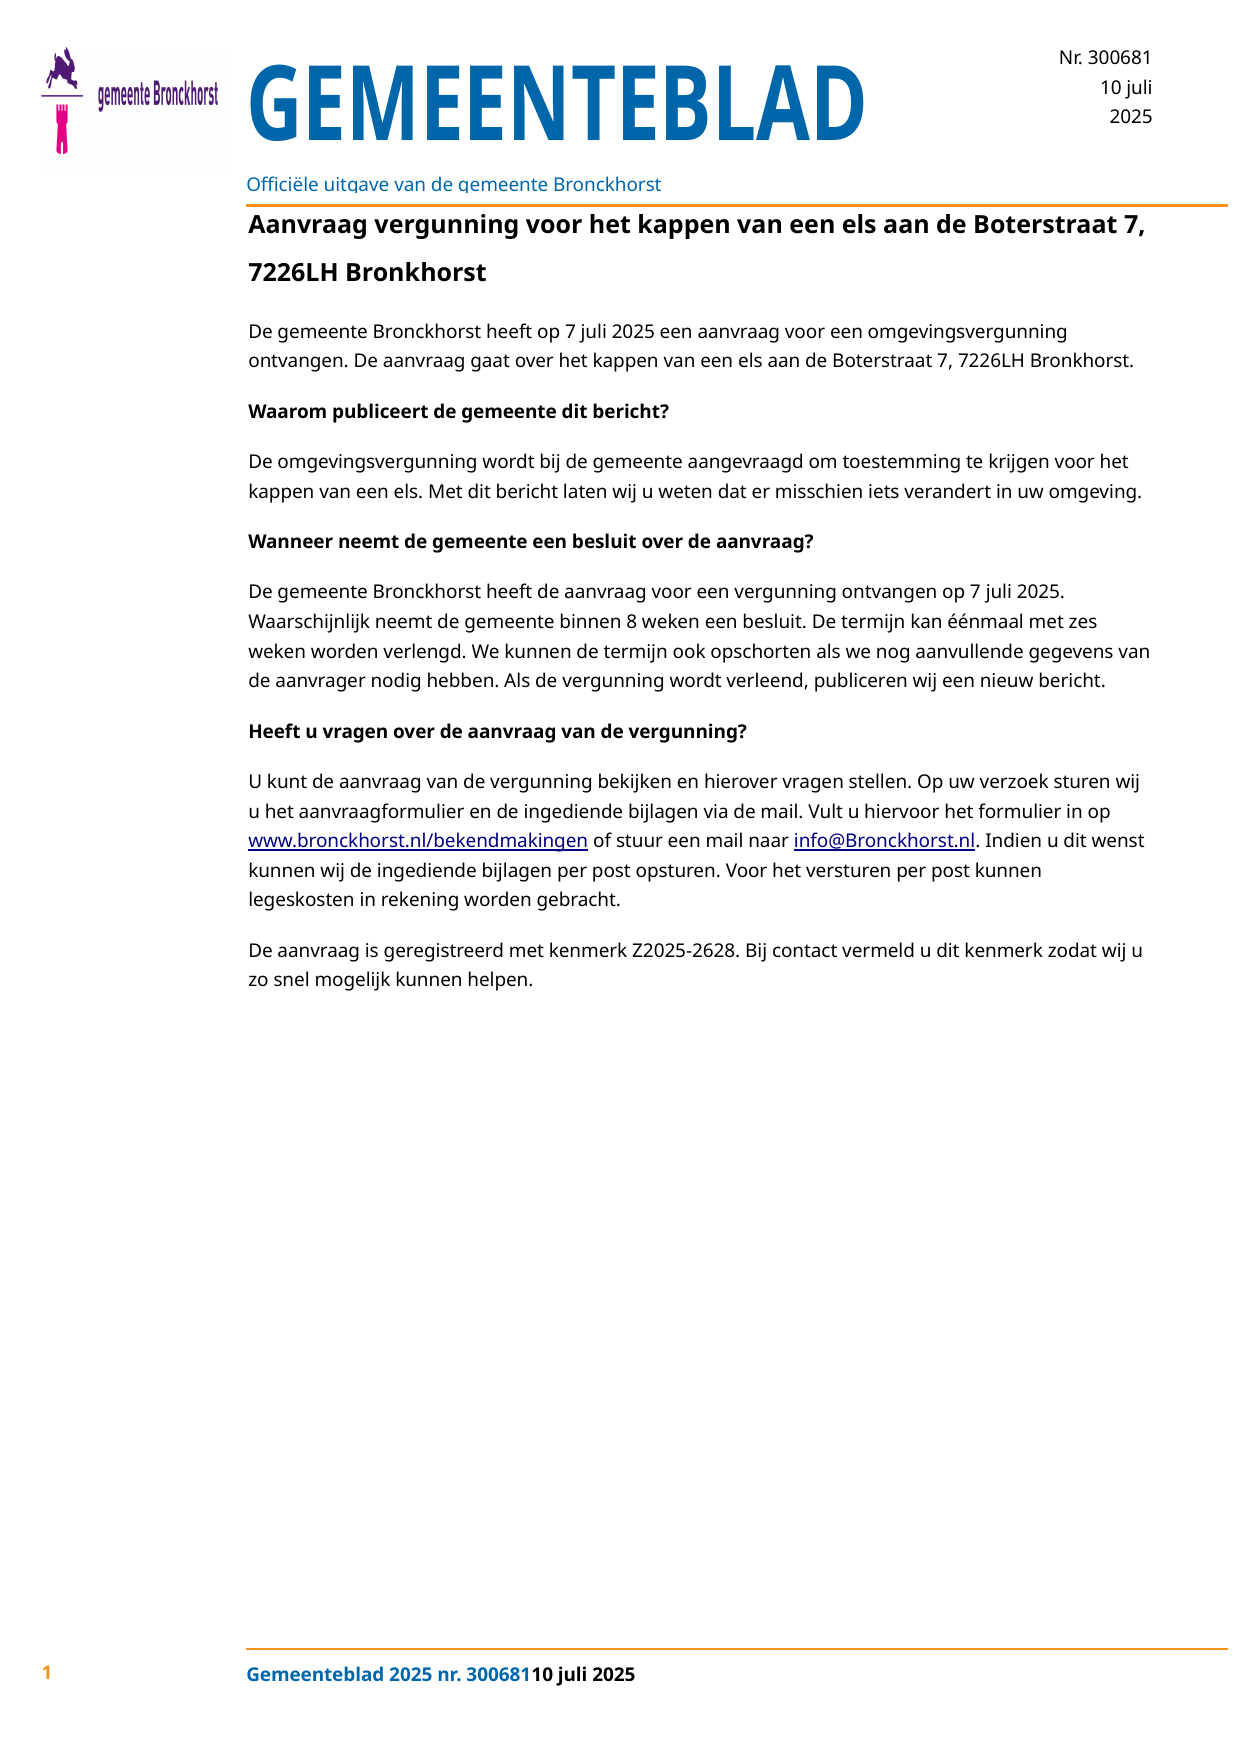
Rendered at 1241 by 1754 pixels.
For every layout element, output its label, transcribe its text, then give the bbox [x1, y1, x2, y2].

text Waarom publiceert de gemeente dit bericht? [248, 398, 1152, 424]
picture [41, 47, 231, 172]
text De gemeente Bronckhorst heeft de aanvraag voor een vergunning ontvangen op 7 juli 2025. Waarschijnlijk neemt de gemeente binnen 8 weken een besluit. De termijn kan éénmaal met zes weken worden verlengd. We kunnen de termijn ook opschorten als we nog aanvullende gegevens van de aanvrager nodig hebben. Als de vergunning wordt verleend, publiceren wij een nieuw bericht. [248, 579, 1152, 693]
text Wanneer neemt de gemeente een besluit over de aanvraag? [248, 528, 1152, 554]
text De omgevingsvergunning wordt bij de gemeente aangevraagd om toestemming te krijgen voor het kappen van een els. Met dit bericht laten wij u weten dat er misschien iets verandert in uw omgeving. [248, 448, 1152, 504]
text Aanvraag vergunning voor het kappen van een els aan de Boterstraat 7, 7226LH Bronkhorst [248, 207, 1152, 288]
text Heeft u vragen over de aanvraag van de vergunning? [248, 718, 1152, 744]
text De gemeente Bronckhorst heeft op 7 juli 2025 een aanvraag voor een omgevingsvergunning ontvangen. De aanvraag gaat over het kappen van een els aan de Boterstraat 7, 7226LH Bronkhorst. [248, 318, 1152, 373]
text U kunt de aanvraag van de vergunning bekijken en hierover vragen stellen. Op uw verzoek sturen wij u het aanvraagformulier en de ingediende bijlagen via de mail. Vult u hiervoor het formulier in op www.bronckhorst.nl/bekendmakingen of stuur een mail naar info@Bronckhorst.nl. Indien u dit wenst kunnen wij de ingediende bijlagen per post opsturen. Voor het versturen per post kunnen legeskosten in rekening worden gebracht. [248, 768, 1152, 912]
text De aanvraag is geregistreerd met kenmerk Z2025-2628. Bij contact vermeld u dit kenmerk zodat wij u zo snel mogelijk kunnen helpen. [248, 937, 1152, 992]
